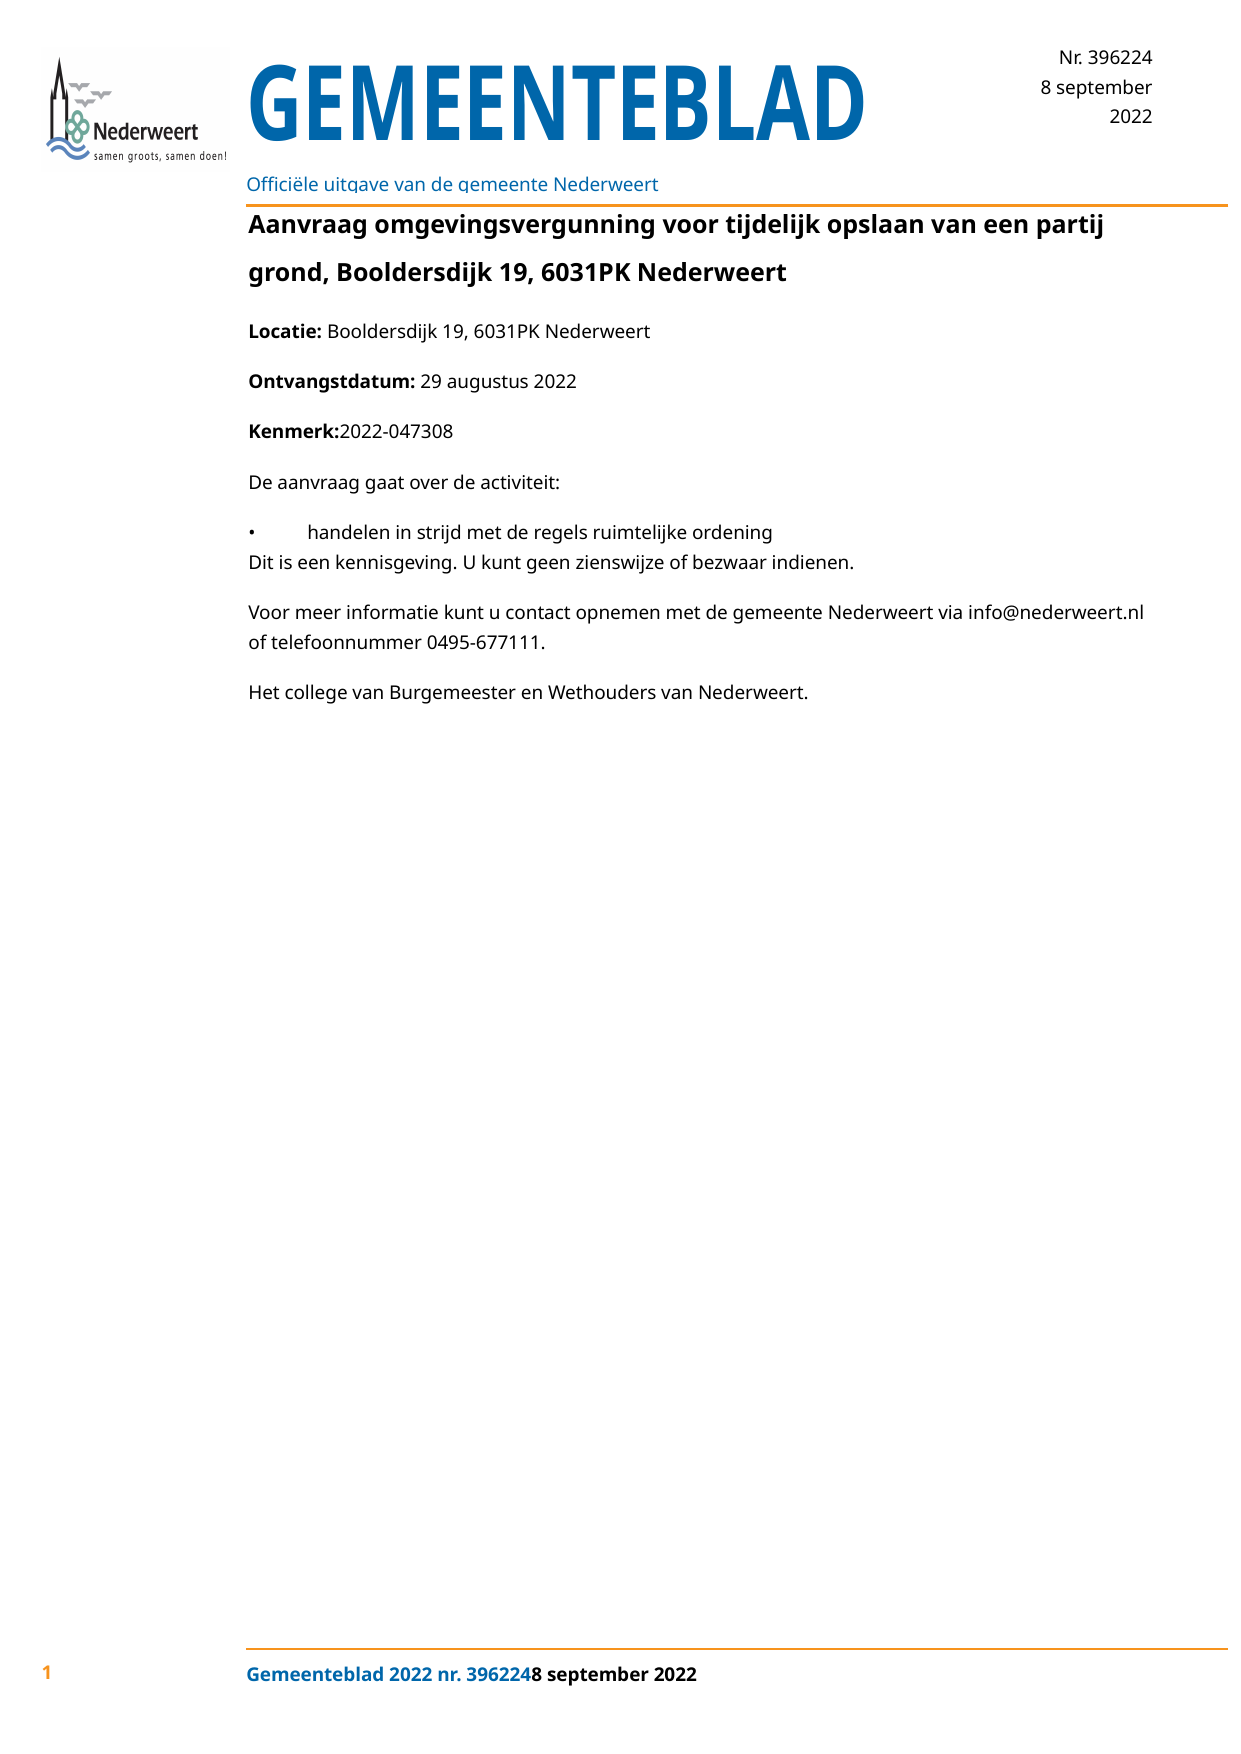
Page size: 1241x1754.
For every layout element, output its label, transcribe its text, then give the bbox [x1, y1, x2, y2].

text Locatie: Booldersdijk 19, 6031PK Nederweert [248, 318, 1152, 344]
text Dit is een kennisgeving. U kunt geen zienswijze of bezwaar indienen. [248, 549, 1152, 575]
text Ontvangstdatum: 29 augustus 2022 [248, 368, 1152, 394]
text Het college van Burgemeester en Wethouders van Nederweert. [248, 679, 1152, 705]
text Kenmerk:2022-047308 [248, 419, 1152, 444]
text Aanvraag omgevingsvergunning voor tijdelijk opslaan van een partij grond, Booldersdijk 19, 6031PK Nederweert [248, 207, 1152, 288]
picture [41, 47, 231, 172]
text De aanvraag gaat over de activiteit: [248, 469, 1152, 495]
text Voor meer informatie kunt u contact opnemen met de gemeente Nederweert via info@nederweert.nl of telefoonnummer 0495-677111. [248, 599, 1152, 655]
list handelen in strijd met de regels ruimtelijke ordening [248, 519, 1152, 545]
